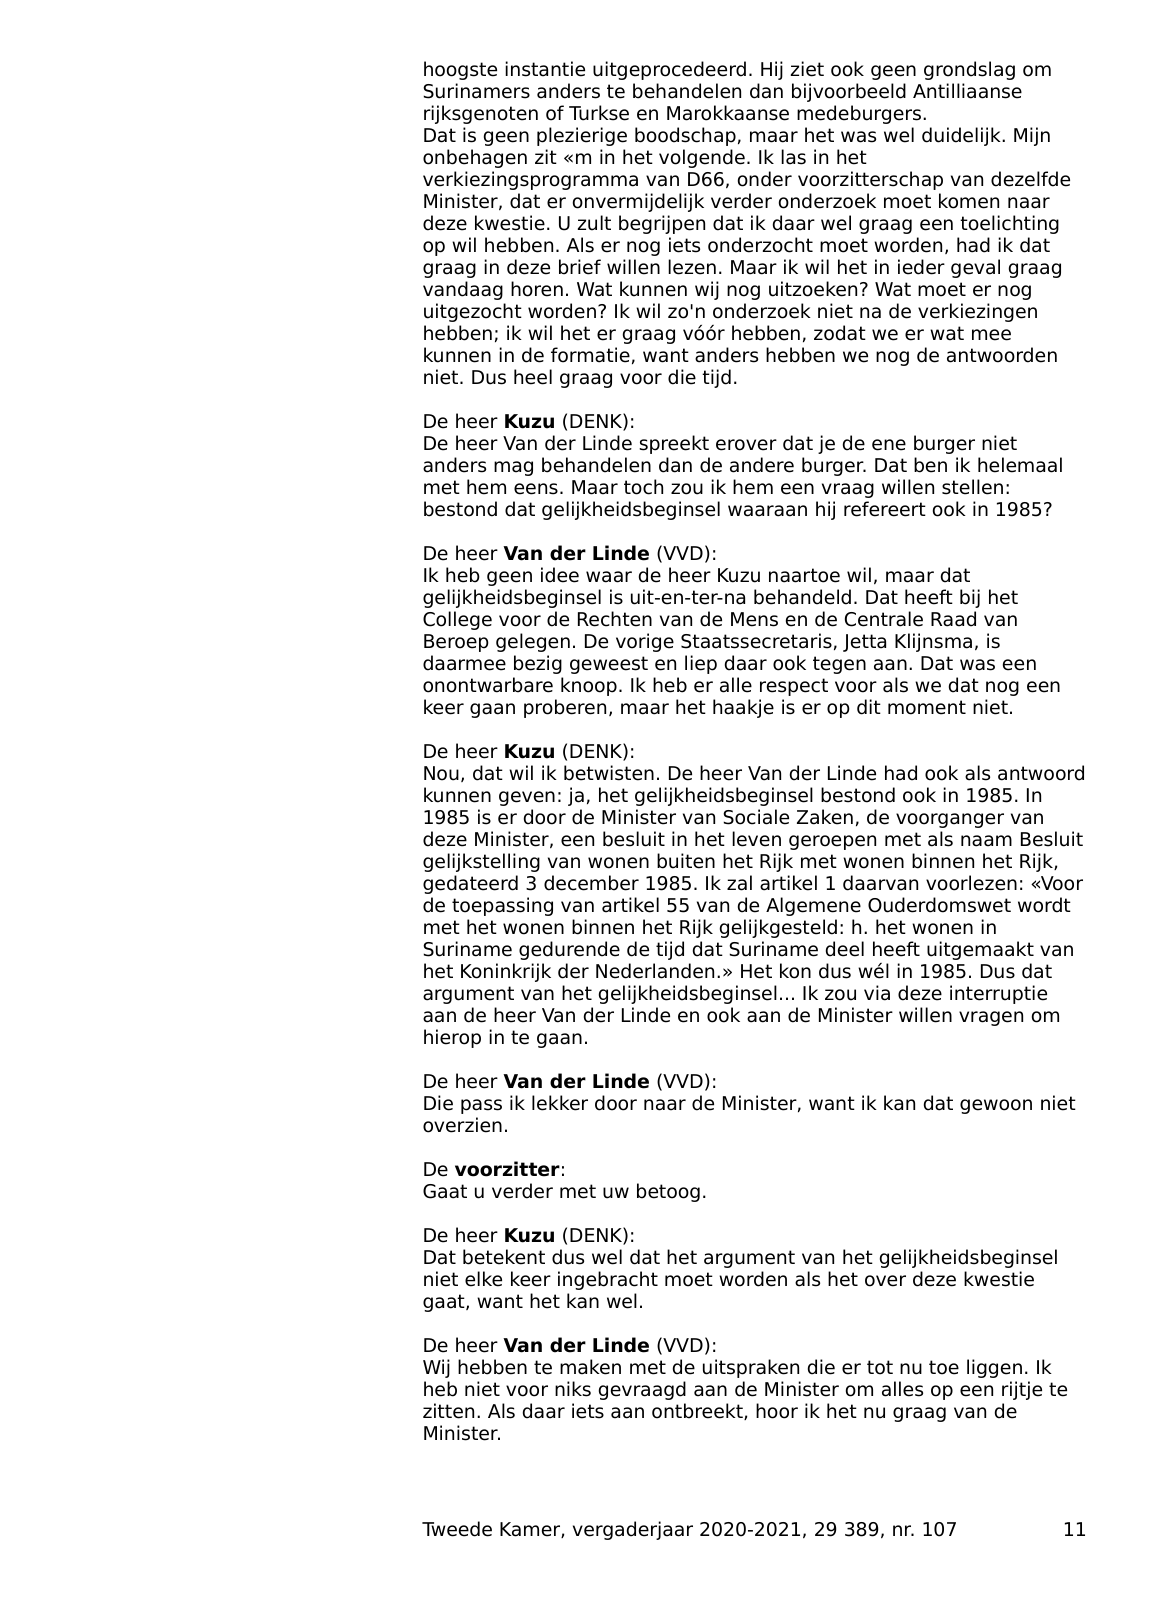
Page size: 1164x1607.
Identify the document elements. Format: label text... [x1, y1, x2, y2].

text De heer Kuzu (DENK): [422, 1225, 1087, 1247]
text hoogste instantie uitgeprocedeerd. Hij ziet ook geen grondslag om Surinamers anders te behandelen dan bijvoorbeeld Antilliaanse rijksgenoten of Turkse en Marokkaanse medeburgers. [422, 59, 1087, 125]
text Dat betekent dus wel dat het argument van het gelijkheidsbeginsel niet elke keer ingebracht moet worden als het over deze kwestie gaat, want het kan wel. [422, 1247, 1087, 1313]
text De voorzitter: [422, 1159, 1087, 1181]
text Wij hebben te maken met de uitspraken die er tot nu toe liggen. Ik heb niet voor niks gevraagd aan de Minister om alles op een rijtje te zitten. Als daar iets aan ontbreekt, hoor ik het nu graag van de Minister. [422, 1357, 1087, 1445]
text Ik heb geen idee waar de heer Kuzu naartoe wil, maar dat gelijkheidsbeginsel is uit-en-ter-na behandeld. Dat heeft bij het College voor de Rechten van de Mens en de Centrale Raad van Beroep gelegen. De vorige Staatssecretaris, Jetta Klijnsma, is daarmee bezig geweest en liep daar ook tegen aan. Dat was een onontwarbare knoop. Ik heb er alle respect voor als we dat nog een keer gaan proberen, maar het haakje is er op dit moment niet. [422, 565, 1087, 719]
text Dat is geen plezierige boodschap, maar het was wel duidelijk. Mijn onbehagen zit «m in het volgende. Ik las in het verkiezingsprogramma van D66, onder voorzitterschap van dezelfde Minister, dat er onvermijdelijk verder onderzoek moet komen naar deze kwestie. U zult begrijpen dat ik daar wel graag een toelichting op wil hebben. Als er nog iets onderzocht moet worden, had ik dat graag in deze brief willen lezen. Maar ik wil het in ieder geval graag vandaag horen. Wat kunnen wij nog uitzoeken? Wat moet er nog uitgezocht worden? Ik wil zo'n onderzoek niet na de verkiezingen hebben; ik wil het er graag vóór hebben, zodat we er wat mee kunnen in de formatie, want anders hebben we nog de antwoorden niet. Dus heel graag voor die tijd. [422, 125, 1087, 389]
text De heer Kuzu (DENK): [422, 741, 1087, 763]
text Nou, dat wil ik betwisten. De heer Van der Linde had ook als antwoord kunnen geven: ja, het gelijkheidsbeginsel bestond ook in 1985. In 1985 is er door de Minister van Sociale Zaken, de voorganger van deze Minister, een besluit in het leven geroepen met als naam Besluit gelijkstelling van wonen buiten het Rijk met wonen binnen het Rijk, gedateerd 3 december 1985. Ik zal artikel 1 daarvan voorlezen: «Voor de toepassing van artikel 55 van de Algemene Ouderdomswet wordt met het wonen binnen het Rijk gelijkgesteld: h. het wonen in Suriname gedurende de tijd dat Suriname deel heeft uitgemaakt van het Koninkrijk der Nederlanden.» Het kon dus wél in 1985. Dus dat argument van het gelijkheidsbeginsel... Ik zou via deze interruptie aan de heer Van der Linde en ook aan de Minister willen vragen om hierop in te gaan. [422, 763, 1087, 1049]
text Die pass ik lekker door naar de Minister, want ik kan dat gewoon niet overzien. [422, 1093, 1087, 1137]
text De heer Van der Linde (VVD): [422, 543, 1087, 565]
text De heer Van der Linde spreekt erover dat je de ene burger niet anders mag behandelen dan de andere burger. Dat ben ik helemaal met hem eens. Maar toch zou ik hem een vraag willen stellen: bestond dat gelijkheidsbeginsel waaraan hij refereert ook in 1985? [422, 433, 1087, 521]
text Gaat u verder met uw betoog. [422, 1181, 1087, 1203]
text De heer Kuzu (DENK): [422, 411, 1087, 433]
text De heer Van der Linde (VVD): [422, 1335, 1087, 1357]
text De heer Van der Linde (VVD): [422, 1071, 1087, 1093]
